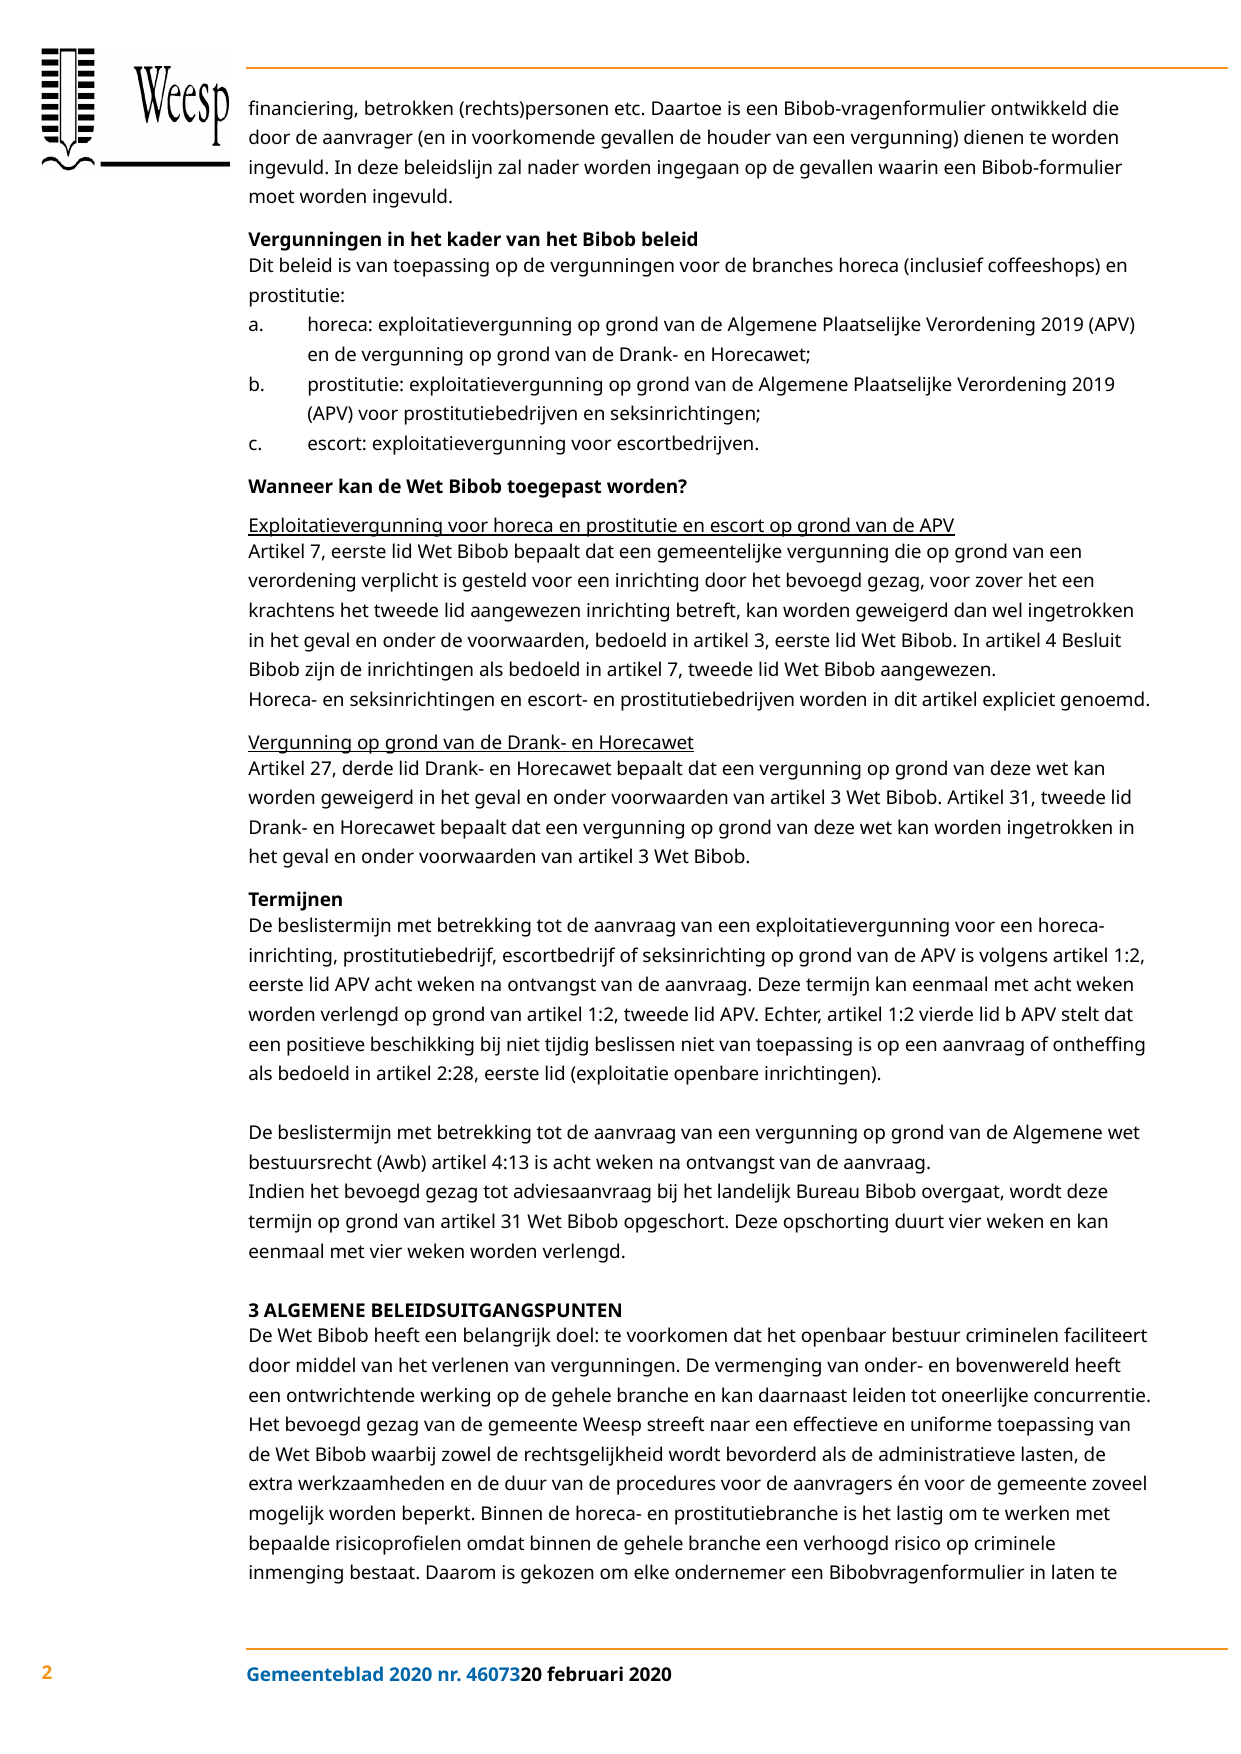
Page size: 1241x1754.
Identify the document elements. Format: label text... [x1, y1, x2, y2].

list horeca: exploitatievergunning op grond van de Algemene Plaatselijke Verordening 2019 (APV) en de vergunning op grond van de Drank- en Horecawet; [248, 312, 1152, 367]
text Exploitatievergunning voor horeca en prostitutie en escort op grond van de APV [248, 512, 1152, 538]
text Artikel 7, eerste lid Wet Bibob bepaalt dat een gemeentelijke vergunning die op grond van een verordening verplicht is gesteld voor een inrichting door het bevoegd gezag, voor zover het een krachtens het tweede lid aangewezen inrichting betreft, kan worden geweigerd dan wel ingetrokken in het geval en onder de voorwaarden, bedoeld in artikel 3, eerste lid Wet Bibob. In artikel 4 Besluit Bibob zijn de inrichtingen als bedoeld in artikel 7, tweede lid Wet Bibob aangewezen. [248, 538, 1152, 682]
text Artikel 27, derde lid Drank- en Horecawet bepaalt dat een vergunning op grond van deze wet kan worden geweigerd in het geval en onder voorwaarden van artikel 3 Wet Bibob. Artikel 31, tweede lid Drank- en Horecawet bepaalt dat een vergunning op grond van deze wet kan worden ingetrokken in het geval en onder voorwaarden van artikel 3 Wet Bibob. [248, 755, 1152, 869]
text 3 ALGEMENE BELEIDSUITGANGSPUNTEN [248, 1297, 1152, 1323]
text financiering, betrokken (rechts)personen etc. Daartoe is een Bibob-vragenformulier ontwikkeld die door de aanvrager (en in voorkomende gevallen de houder van een vergunning) dienen te worden ingevuld. In deze beleidslijn zal nader worden ingegaan op de gevallen waarin een Bibob-formulier moet worden ingevuld. [248, 95, 1152, 209]
text Horeca- en seksinrichtingen en escort- en prostitutiebedrijven worden in dit artikel expliciet genoemd. [248, 686, 1152, 712]
list prostitutie: exploitatievergunning op grond van de Algemene Plaatselijke Verordening 2019 (APV) voor prostitutiebedrijven en seksinrichtingen; [248, 371, 1152, 426]
text De Wet Bibob heeft een belangrijk doel: te voorkomen dat het openbaar bestuur criminelen faciliteert door middel van het verlenen van vergunningen. De vermenging van onder- en bovenwereld heeft een ontwrichtende werking op de gehele branche en kan daarnaast leiden tot oneerlijke concurrentie. Het bevoegd gezag van de gemeente Weesp streeft naar een effectieve en uniforme toepassing van de Wet Bibob waarbij zowel de rechtsgelijkheid wordt bevorderd als de administratieve lasten, de extra werkzaamheden en de duur van de procedures voor de aanvragers én voor de gemeente zoveel mogelijk worden beperkt. Binnen de horeca- en prostitutiebranche is het lastig om te werken met bepaalde risicoprofielen omdat binnen de gehele branche een verhoogd risico op criminele inmenging bestaat. Daarom is gekozen om elke ondernemer een Bibobvragenformulier in laten te [248, 1323, 1152, 1585]
text Dit beleid is van toepassing op de vergunningen voor de branches horeca (inclusief coffeeshops) en prostitutie: [248, 252, 1152, 308]
text Vergunningen in het kader van het Bibob beleid [248, 227, 1152, 252]
text Indien het bevoegd gezag tot adviesaanvraag bij het landelijk Bureau Bibob overgaat, wordt deze termijn op grond van artikel 31 Wet Bibob opgeschort. Deze opschorting duurt vier weken en kan eenmaal met vier weken worden verlengd. [248, 1179, 1152, 1263]
text Wanneer kan de Wet Bibob toegepast worden? [248, 473, 1152, 499]
text Termijnen [248, 887, 1152, 912]
picture [41, 47, 231, 172]
text Vergunning op grond van de Drank- en Horecawet [248, 729, 1152, 755]
list escort: exploitatievergunning voor escortbedrijven. [248, 430, 1152, 456]
text De beslistermijn met betrekking tot de aanvraag van een vergunning op grond van de Algemene wet bestuursrecht (Awb) artikel 4:13 is acht weken na ontvangst van de aanvraag. [248, 1119, 1152, 1175]
text De beslistermijn met betrekking tot de aanvraag van een exploitatievergunning voor een horeca-inrichting, prostitutiebedrijf, escortbedrijf of seksinrichting op grond van de APV is volgens artikel 1:2, eerste lid APV acht weken na ontvangst van de aanvraag. Deze termijn kan eenmaal met acht weken worden verlengd op grond van artikel 1:2, tweede lid APV. Echter, artikel 1:2 vierde lid b APV stelt dat een positieve beschikking bij niet tijdig beslissen niet van toepassing is op een aanvraag of ontheffing als bedoeld in artikel 2:28, eerste lid (exploitatie openbare inrichtingen). [248, 912, 1152, 1086]
